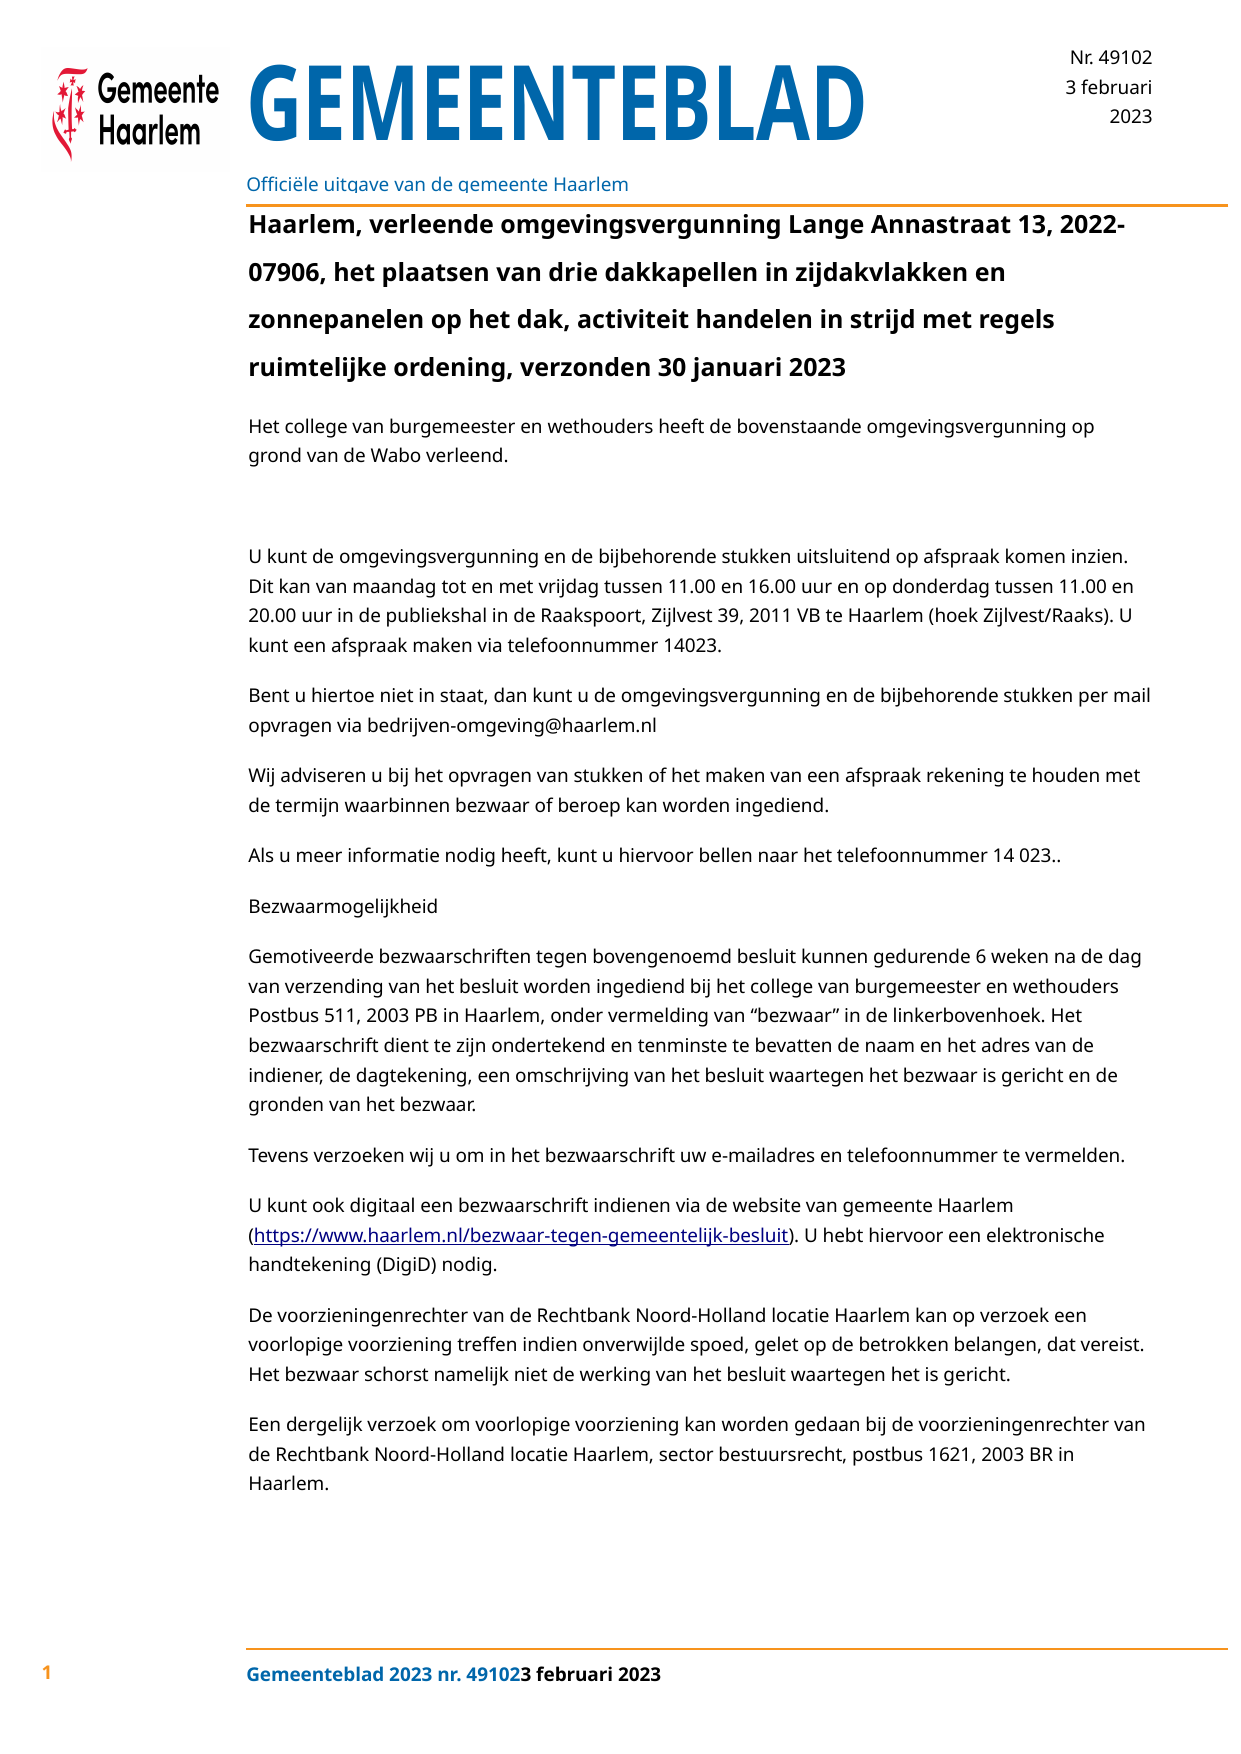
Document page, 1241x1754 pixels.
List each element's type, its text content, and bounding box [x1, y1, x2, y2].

text Bent u hiertoe niet in staat, dan kunt u de omgevingsvergunning en de bijbehorende stukken per mail opvragen via bedrijven-omgeving@haarlem.nl [248, 683, 1152, 738]
text U kunt de omgevingsvergunning en de bijbehorende stukken uitsluitend op afspraak komen inzien. Dit kan van maandag tot en met vrijdag tussen 11.00 en 16.00 uur en op donderdag tussen 11.00 en 20.00 uur in de publiekshal in de Raakspoort, Zijlvest 39, 2011 VB te Haarlem (hoek Zijlvest/Raaks). U kunt een afspraak maken via telefoonnummer 14023. [248, 543, 1152, 658]
text Als u meer informatie nodig heeft, kunt u hiervoor bellen naar het telefoonnummer 14 023.. [248, 843, 1152, 868]
text Gemotiveerde bezwaarschriften tegen bovengenoemd besluit kunnen gedurende 6 weken na de dag van verzending van het besluit worden ingediend bij het college van burgemeester en wethouders Postbus 511, 2003 PB in Haarlem, onder vermelding van “bezwaar” in de linkerbovenhoek. Het bezwaarschrift dient te zijn ondertekend en tenminste te bevatten de naam en het adres van de indiener, de dagtekening, een omschrijving van het besluit waartegen het bezwaar is gericht en de gronden van het bezwaar. [248, 943, 1152, 1117]
text Wij adviseren u bij het opvragen van stukken of het maken van een afspraak rekening te houden met de termijn waarbinnen bezwaar of beroep kan worden ingediend. [248, 763, 1152, 818]
picture [41, 47, 231, 172]
text U kunt ook digitaal een bezwaarschrift indienen via de website van gemeente Haarlem (https://www.haarlem.nl/bezwaar-tegen-gemeentelijk-besluit). U hebt hiervoor een elektronische handtekening (DigiD) nodig. [248, 1192, 1152, 1277]
text De voorzieningenrechter van de Rechtbank Noord-Holland locatie Haarlem kan op verzoek een voorlopige voorziening treffen indien onverwijlde spoed, gelet op de betrokken belangen, dat vereist. Het bezwaar schorst namelijk niet de werking van het besluit waartegen het is gericht. [248, 1302, 1152, 1387]
text Haarlem, verleende omgevingsvergunning Lange Annastraat 13, 2022-07906, het plaatsen van drie dakkapellen in zijdakvlakken en zonnepanelen op het dak, activiteit handelen in strijd met regels ruimtelijke ordening, verzonden 30 januari 2023 [248, 207, 1152, 384]
text Bezwaarmogelijkheid [248, 893, 1152, 919]
text Het college van burgemeester en wethouders heeft de bovenstaande omgevingsvergunning op grond van de Wabo verleend. [248, 413, 1152, 468]
text Een dergelijk verzoek om voorlopige voorziening kan worden gedaan bij de voorzieningenrechter van de Rechtbank Noord-Holland locatie Haarlem, sector bestuursrecht, postbus 1621, 2003 BR in Haarlem. [248, 1411, 1152, 1496]
text Tevens verzoeken wij u om in het bezwaarschrift uw e-mailadres en telefoonnummer te vermelden. [248, 1142, 1152, 1168]
